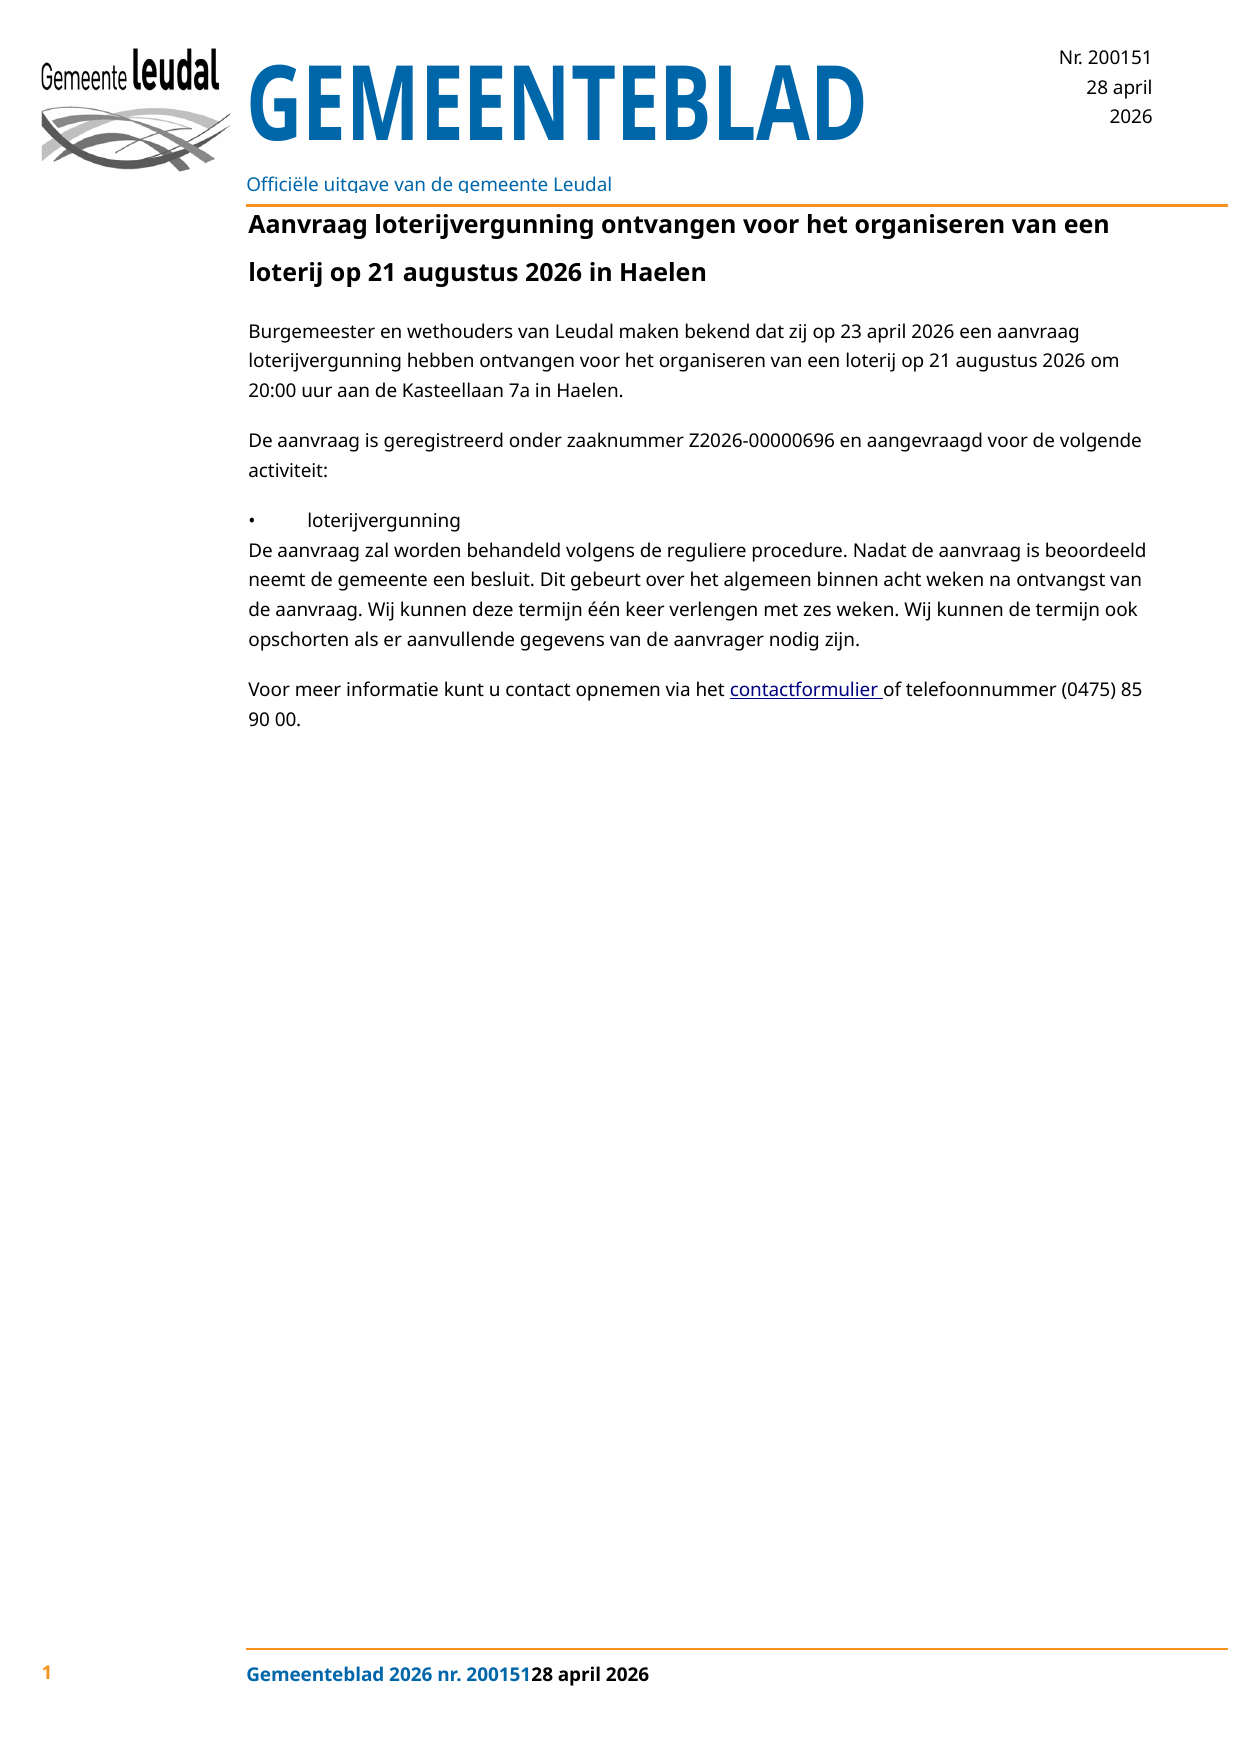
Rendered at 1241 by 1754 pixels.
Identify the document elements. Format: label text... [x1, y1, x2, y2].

text De aanvraag zal worden behandeld volgens de reguliere procedure. Nadat de aanvraag is beoordeeld neemt de gemeente een besluit. Dit gebeurt over het algemeen binnen acht weken na ontvangst van de aanvraag. Wij kunnen deze termijn één keer verlengen met zes weken. Wij kunnen de termijn ook opschorten als er aanvullende gegevens van de aanvrager nodig zijn. [248, 537, 1152, 652]
picture [41, 47, 231, 172]
list loterijvergunning [248, 507, 1152, 533]
text Aanvraag loterijvergunning ontvangen voor het organiseren van een loterij op 21 augustus 2026 in Haelen [248, 207, 1152, 288]
text Voor meer informatie kunt u contact opnemen via het contactformulier of telefoonnummer (0475) 85 90 00. [248, 676, 1152, 732]
text Burgemeester en wethouders van Leudal maken bekend dat zij op 23 april 2026 een aanvraag loterijvergunning hebben ontvangen voor het organiseren van een loterij op 21 augustus 2026 om 20:00 uur aan de Kasteellaan 7a in Haelen. [248, 318, 1152, 403]
text De aanvraag is geregistreerd onder zaaknummer Z2026-00000696 en aangevraagd voor de volgende activiteit: [248, 427, 1152, 483]
